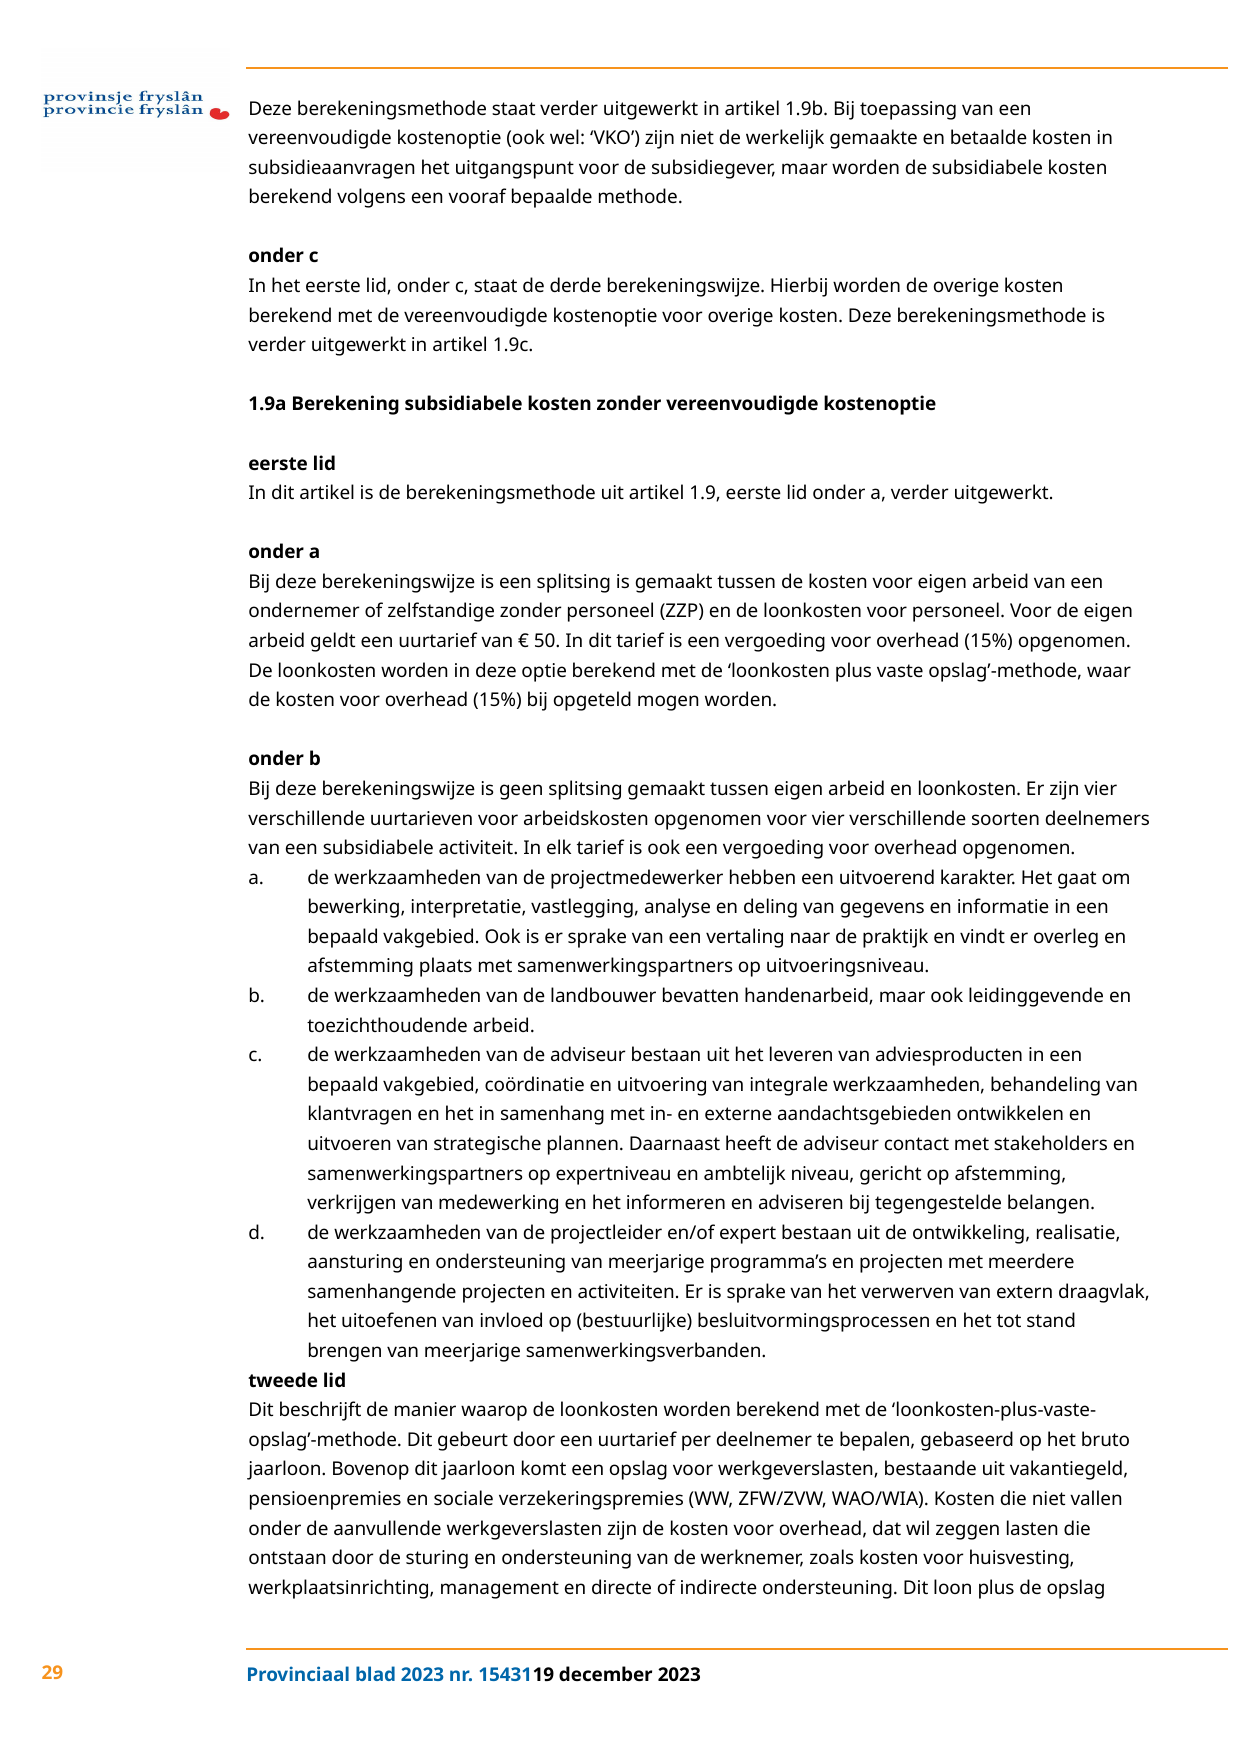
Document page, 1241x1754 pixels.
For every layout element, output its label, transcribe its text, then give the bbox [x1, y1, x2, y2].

text onder a [248, 538, 1152, 564]
text In het eerste lid, onder c, staat de derde berekeningswijze. Hierbij worden de overige kosten berekend met de vereenvoudigde kostenoptie voor overige kosten. Deze berekeningsmethode is verder uitgewerkt in artikel 1.9c. [248, 272, 1152, 357]
text Deze berekeningsmethode staat verder uitgewerkt in artikel 1.9b. Bij toepassing van een vereenvoudigde kostenoptie (ook wel: ‘VKO’) zijn niet de werkelijk gemaakte en betaalde kosten in subsidieaanvragen het uitgangspunt voor de subsidiegever, maar worden de subsidiabele kosten berekend volgens een vooraf bepaalde methode. [248, 95, 1152, 209]
text tweede lid [248, 1367, 1152, 1393]
text Dit beschrijft de manier waarop de loonkosten worden berekend met de ‘loonkosten-plus-vaste-opslag’-methode. Dit gebeurt door een uurtarief per deelnemer te bepalen, gebaseerd op het bruto jaarloon. Bovenop dit jaarloon komt een opslag voor werkgeverslasten, bestaande uit vakantiegeld, pensioenpremies en sociale verzekeringspremies (WW, ZFW/ZVW, WAO/WIA). Kosten die niet vallen onder de aanvullende werkgeverslasten zijn de kosten voor overhead, dat wil zeggen lasten die ontstaan door de sturing en ondersteuning van de werknemer, zoals kosten voor huisvesting, werkplaatsinrichting, management en directe of indirecte ondersteuning. Dit loon plus de opslag [248, 1396, 1152, 1600]
picture [41, 47, 231, 172]
text onder c [248, 243, 1152, 268]
list de werkzaamheden van de landbouwer bevatten handenarbeid, maar ook leidinggevende en toezichthoudende arbeid. [248, 982, 1152, 1038]
text eerste lid [248, 450, 1152, 476]
text In dit artikel is de berekeningsmethode uit artikel 1.9, eerste lid onder a, verder uitgewerkt. [248, 479, 1152, 505]
list de werkzaamheden van de projectleider en/of expert bestaan uit de ontwikkeling, realisatie, aansturing en ondersteuning van meerjarige programma’s en projecten met meerdere samenhangende projecten en activiteiten. Er is sprake van het verwerven van extern draagvlak, het uitoefenen van invloed op (bestuurlijke) besluitvormingsprocessen en het tot stand brengen van meerjarige samenwerkingsverbanden. [248, 1219, 1152, 1363]
text onder b [248, 746, 1152, 771]
list de werkzaamheden van de adviseur bestaan uit het leveren van adviesproducten in een bepaald vakgebied, coördinatie en uitvoering van integrale werkzaamheden, behandeling van klantvragen en het in samenhang met in- en externe aandachtsgebieden ontwikkelen en uitvoeren van strategische plannen. Daarnaast heeft de adviseur contact met stakeholders en samenwerkingspartners op expertniveau en ambtelijk niveau, gericht op afstemming, verkrijgen van medewerking en het informeren en adviseren bij tegengestelde belangen. [248, 1041, 1152, 1215]
list de werkzaamheden van de projectmedewerker hebben een uitvoerend karakter. Het gaat om bewerking, interpretatie, vastlegging, analyse en deling van gegevens en informatie in een bepaald vakgebied. Ook is er sprake van een vertaling naar de praktijk en vindt er overleg en afstemming plaats met samenwerkingspartners op uitvoeringsniveau. [248, 864, 1152, 978]
text 1.9a Berekening subsidiabele kosten zonder vereenvoudigde kostenoptie [248, 391, 1152, 416]
text Bij deze berekeningswijze is geen splitsing gemaakt tussen eigen arbeid en loonkosten. Er zijn vier verschillende uurtarieven voor arbeidskosten opgenomen voor vier verschillende soorten deelnemers van een subsidiabele activiteit. In elk tarief is ook een vergoeding voor overhead opgenomen. [248, 775, 1152, 860]
text Bij deze berekeningswijze is een splitsing is gemaakt tussen de kosten voor eigen arbeid van een ondernemer of zelfstandige zonder personeel (ZZP) en de loonkosten voor personeel. Voor de eigen arbeid geldt een uurtarief van € 50. In dit tarief is een vergoeding voor overhead (15%) opgenomen. De loonkosten worden in deze optie berekend met de ‘loonkosten plus vaste opslag’-methode, waar de kosten voor overhead (15%) bij opgeteld mogen worden. [248, 568, 1152, 712]
